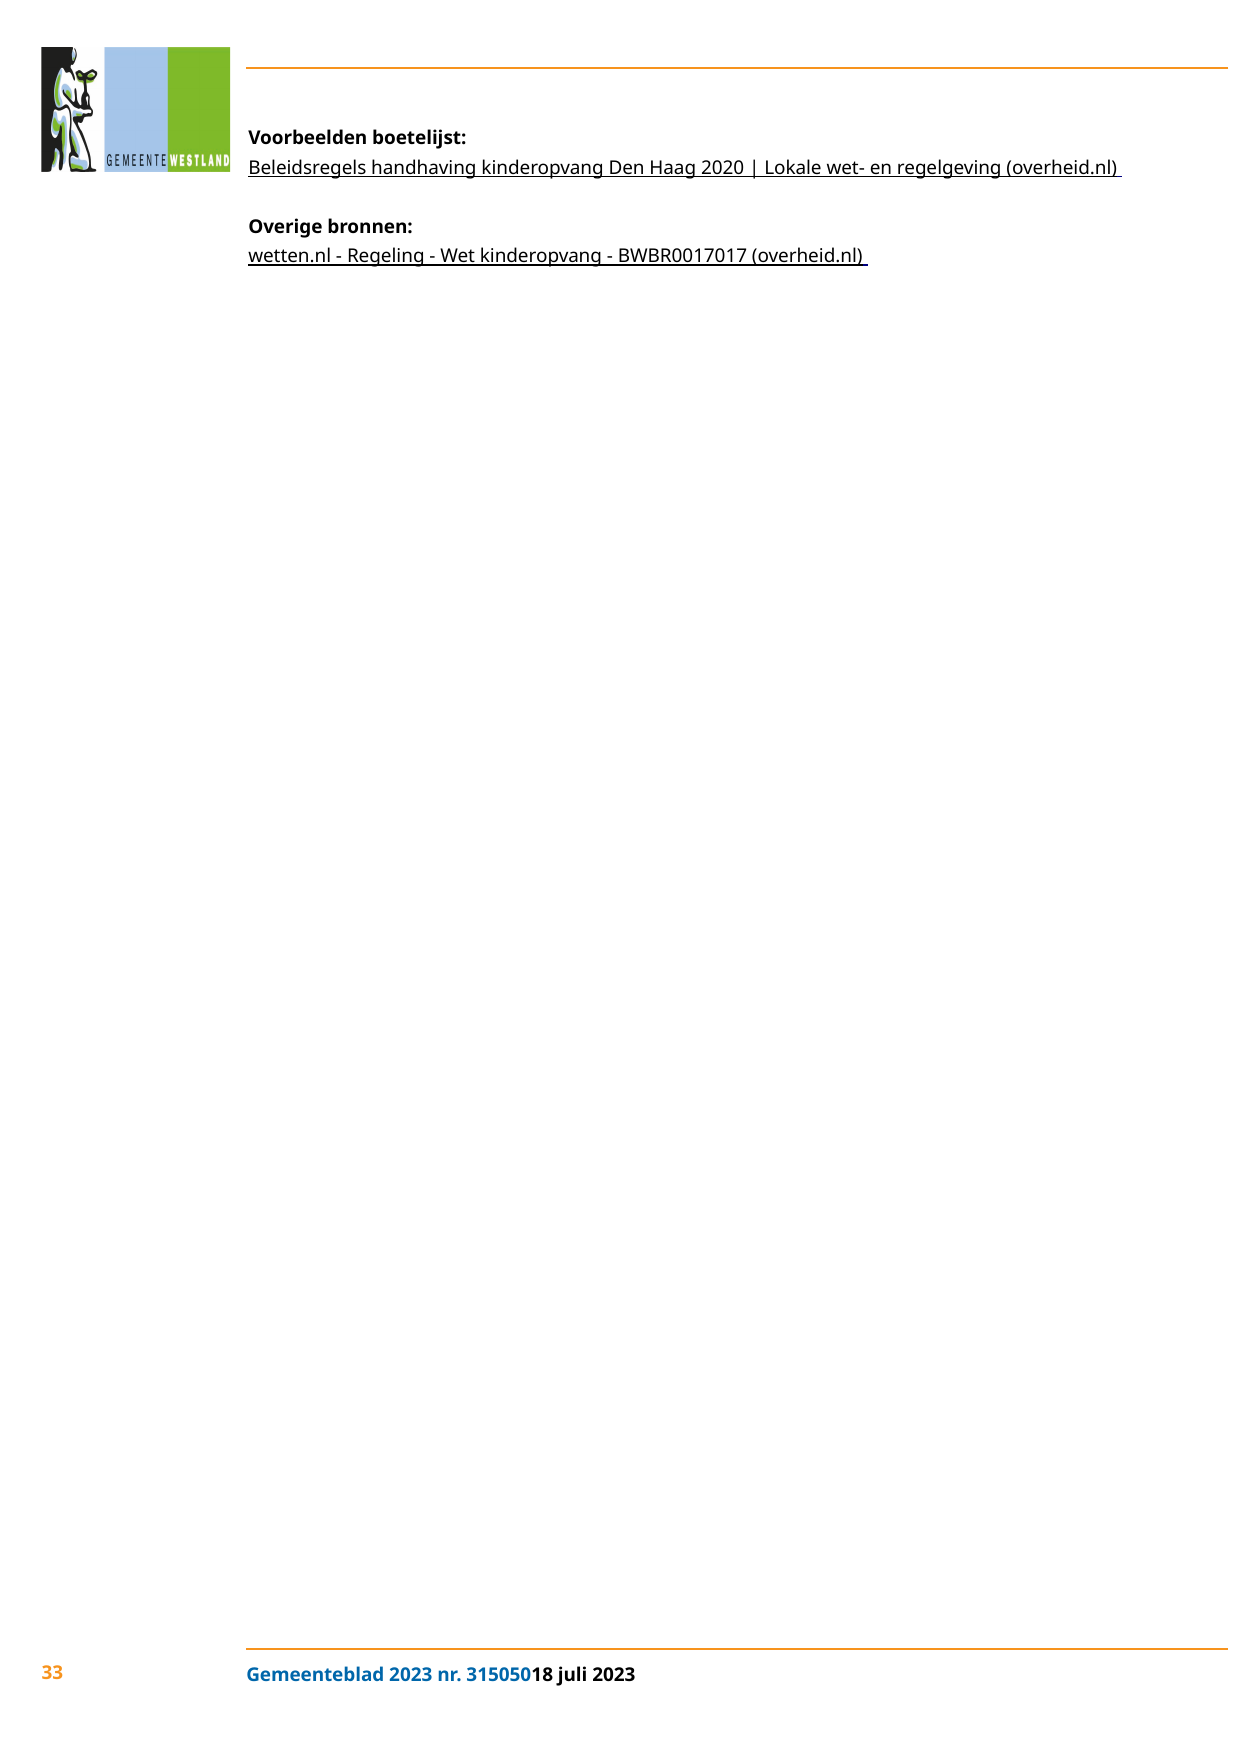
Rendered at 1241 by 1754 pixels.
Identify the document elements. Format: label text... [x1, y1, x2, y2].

text wetten.nl - Regeling - Wet kinderopvang - BWBR0017017 (overheid.nl) [248, 243, 1152, 268]
picture [41, 47, 231, 172]
text Voorbeelden boetelijst: [248, 124, 1152, 150]
text Beleidsregels handhaving kinderopvang Den Haag 2020 | Lokale wet- en regelgeving (overheid.nl) [248, 154, 1152, 180]
text Overige bronnen: [248, 213, 1152, 239]
